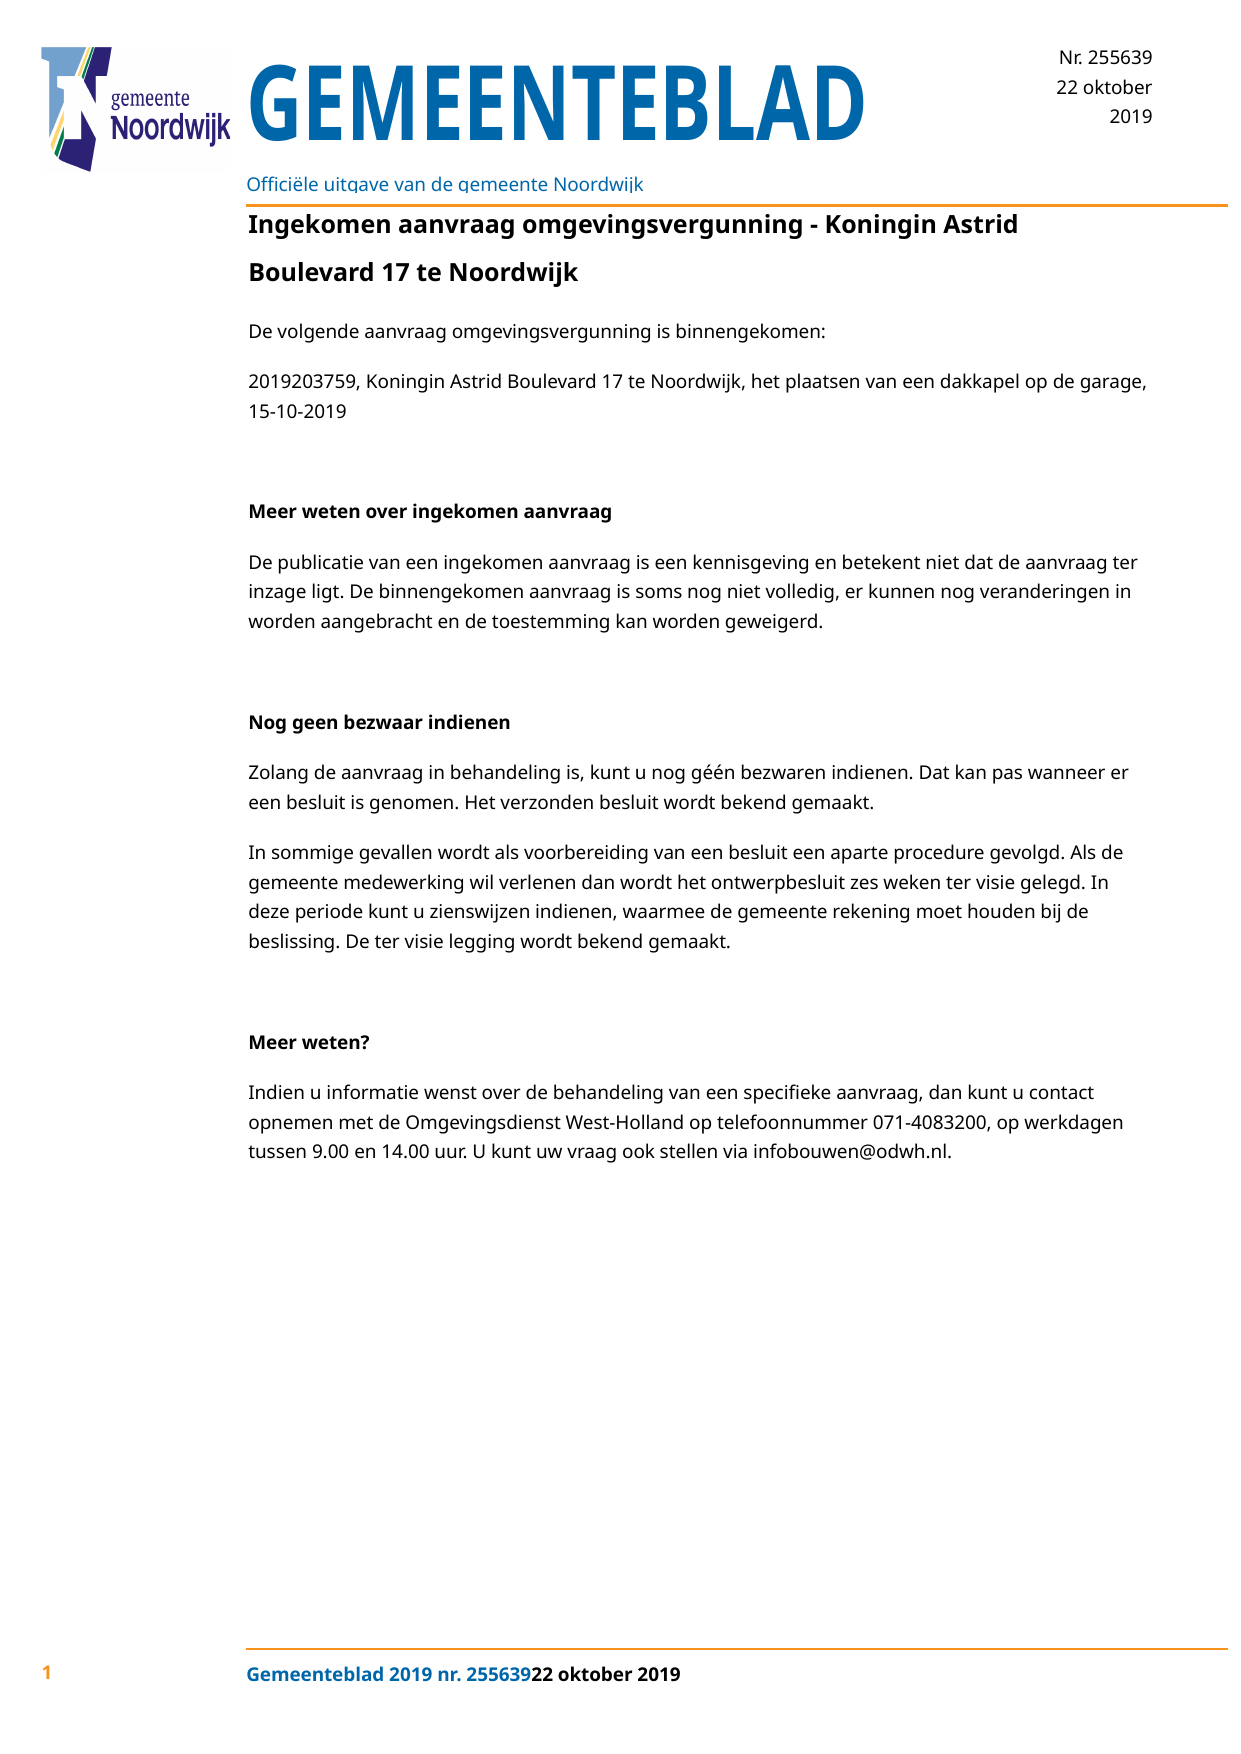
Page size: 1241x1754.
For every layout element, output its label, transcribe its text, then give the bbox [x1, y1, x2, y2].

text Indien u informatie wenst over de behandeling van een specifieke aanvraag, dan kunt u contact opnemen met de Omgevingsdienst West-Holland op telefoonnummer 071-4083200, op werkdagen tussen 9.00 en 14.00 uur. U kunt uw vraag ook stellen via infobouwen@odwh.nl. [248, 1079, 1152, 1164]
text In sommige gevallen wordt als voorbereiding van een besluit een aparte procedure gevolgd. Als de gemeente medewerking wil verlenen dan wordt het ontwerpbesluit zes weken ter visie gelegd. In deze periode kunt u zienswijzen indienen, waarmee de gemeente rekening moet houden bij de beslissing. De ter visie legging wordt bekend gemaakt. [248, 839, 1152, 954]
text 2019203759, Koningin Astrid Boulevard 17 te Noordwijk, het plaatsen van een dakkapel op de garage, 15-10-2019 [248, 368, 1152, 424]
text Meer weten over ingekomen aanvraag [248, 499, 1152, 524]
text Zolang de aanvraag in behandeling is, kunt u nog géén bezwaren indienen. Dat kan pas wanneer er een besluit is genomen. Het verzonden besluit wordt bekend gemaakt. [248, 759, 1152, 815]
text Nog geen bezwaar indienen [248, 709, 1152, 735]
picture [41, 47, 231, 172]
text Ingekomen aanvraag omgevingsvergunning - Koningin Astrid Boulevard 17 te Noordwijk [248, 207, 1152, 288]
text Meer weten? [248, 1029, 1152, 1055]
text De publicatie van een ingekomen aanvraag is een kennisgeving en betekent niet dat de aanvraag ter inzage ligt. De binnengekomen aanvraag is soms nog niet volledig, er kunnen nog veranderingen in worden aangebracht en de toestemming kan worden geweigerd. [248, 549, 1152, 634]
text De volgende aanvraag omgevingsvergunning is binnengekomen: [248, 318, 1152, 344]
